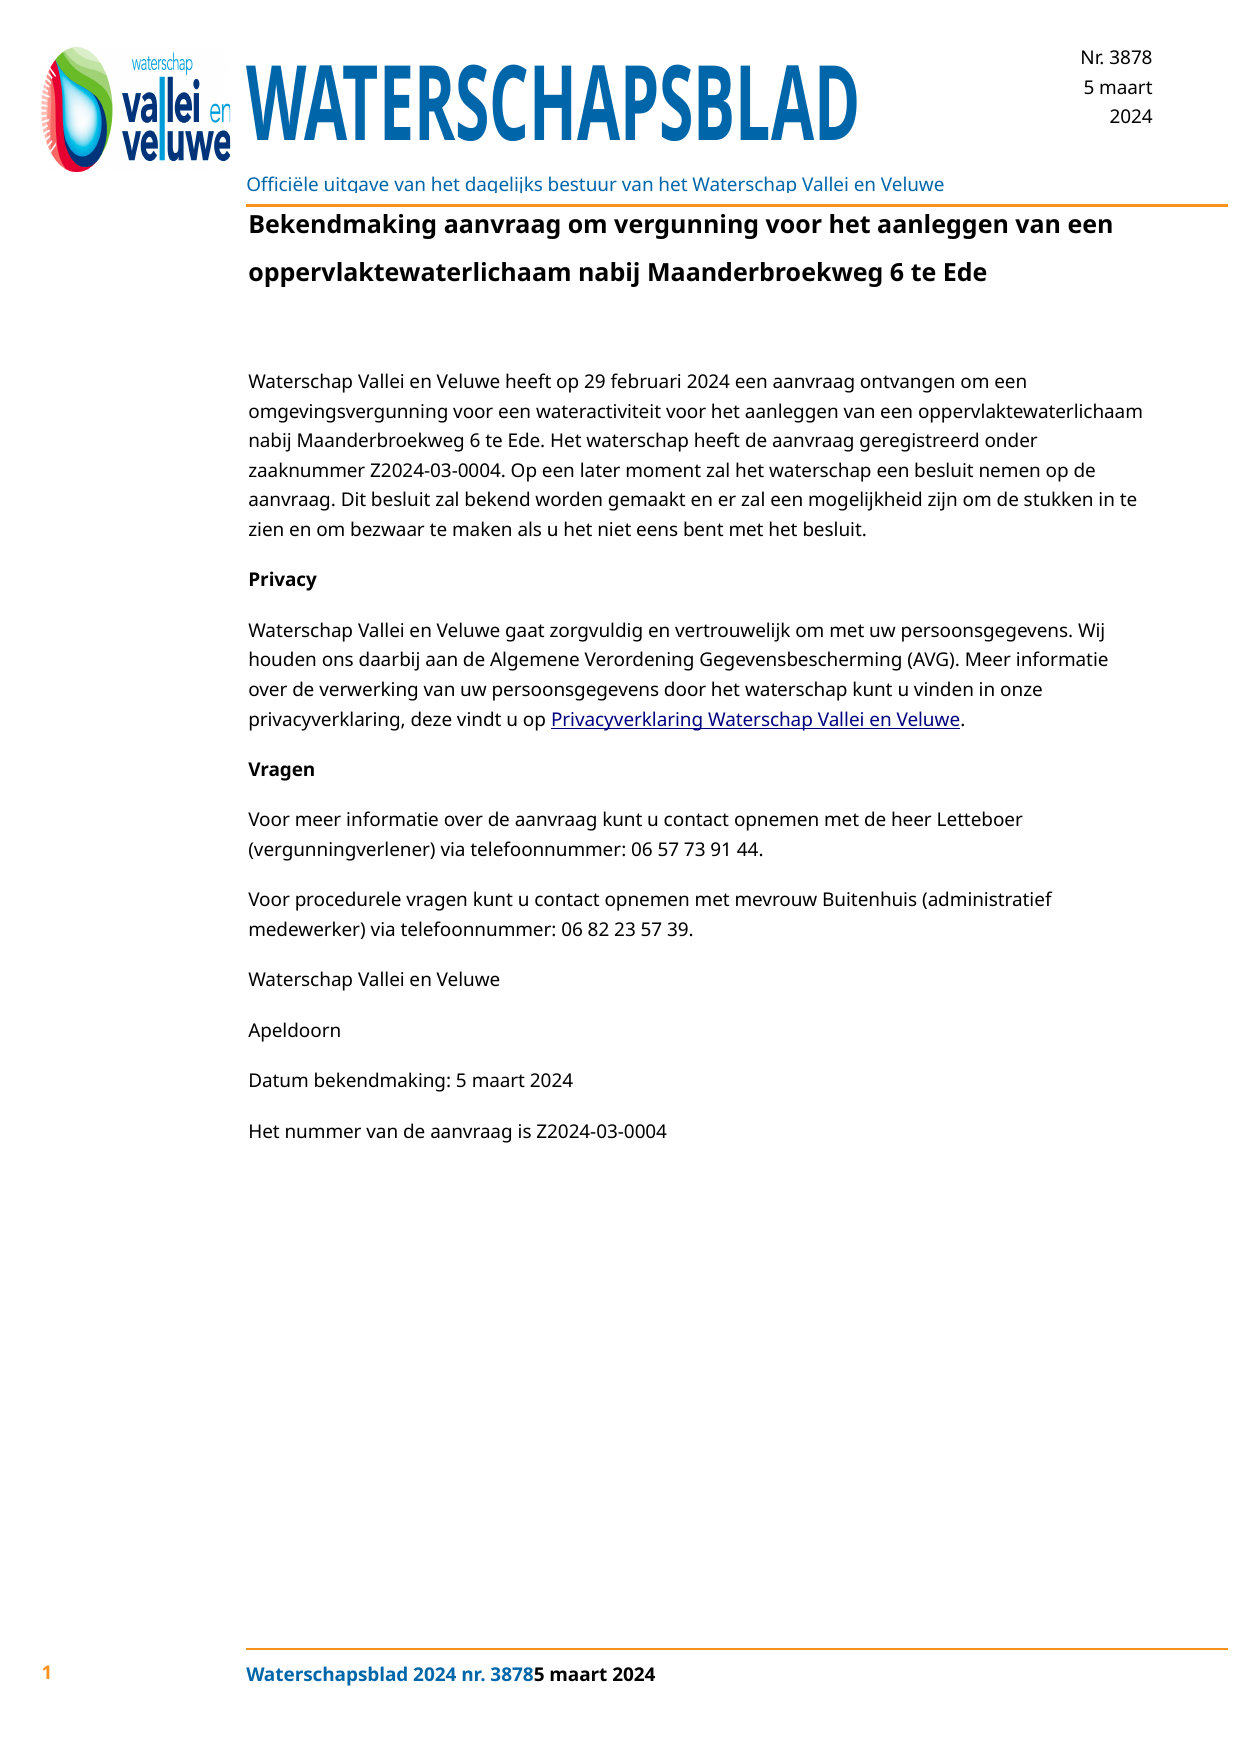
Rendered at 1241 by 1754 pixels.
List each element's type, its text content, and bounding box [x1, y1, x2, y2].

text Waterschap Vallei en Veluwe [248, 967, 1152, 992]
text Waterschap Vallei en Veluwe heeft op 29 februari 2024 een aanvraag ontvangen om een omgevingsvergunning voor een wateractiviteit voor het aanleggen van een oppervlaktewaterlichaam nabij Maanderbroekweg 6 te Ede. Het waterschap heeft de aanvraag geregistreerd onder zaaknummer Z2024-03-0004. Op een later moment zal het waterschap een besluit nemen op de aanvraag. Dit besluit zal bekend worden gemaakt en er zal een mogelijkheid zijn om de stukken in te zien en om bezwaar te maken als u het niet eens bent met het besluit. [248, 368, 1152, 542]
text Het nummer van de aanvraag is Z2024-03-0004 [248, 1118, 1152, 1144]
text Voor meer informatie over de aanvraag kunt u contact opnemen met de heer Letteboer (vergunningverlener) via telefoonnummer: 06 57 73 91 44. [248, 807, 1152, 862]
text Datum bekendmaking: 5 maart 2024 [248, 1067, 1152, 1093]
text Vragen [248, 756, 1152, 782]
text Waterschap Vallei en Veluwe gaat zorgvuldig en vertrouwelijk om met uw persoonsgegevens. Wij houden ons daarbij aan de Algemene Verordening Gegevensbescherming (AVG). Meer informatie over de verwerking van uw persoonsgegevens door het waterschap kunt u vinden in onze privacyverklaring, deze vindt u op Privacyverklaring Waterschap Vallei en Veluwe. [248, 617, 1152, 732]
picture [41, 47, 231, 172]
text Voor procedurele vragen kunt u contact opnemen met mevrouw Buitenhuis (administratief medewerker) via telefoonnummer: 06 82 23 57 39. [248, 887, 1152, 942]
text Apeldoorn [248, 1017, 1152, 1043]
text Bekendmaking aanvraag om vergunning voor het aanleggen van een oppervlaktewaterlichaam nabij Maanderbroekweg 6 te Ede [248, 207, 1152, 288]
text Privacy [248, 567, 1152, 592]
